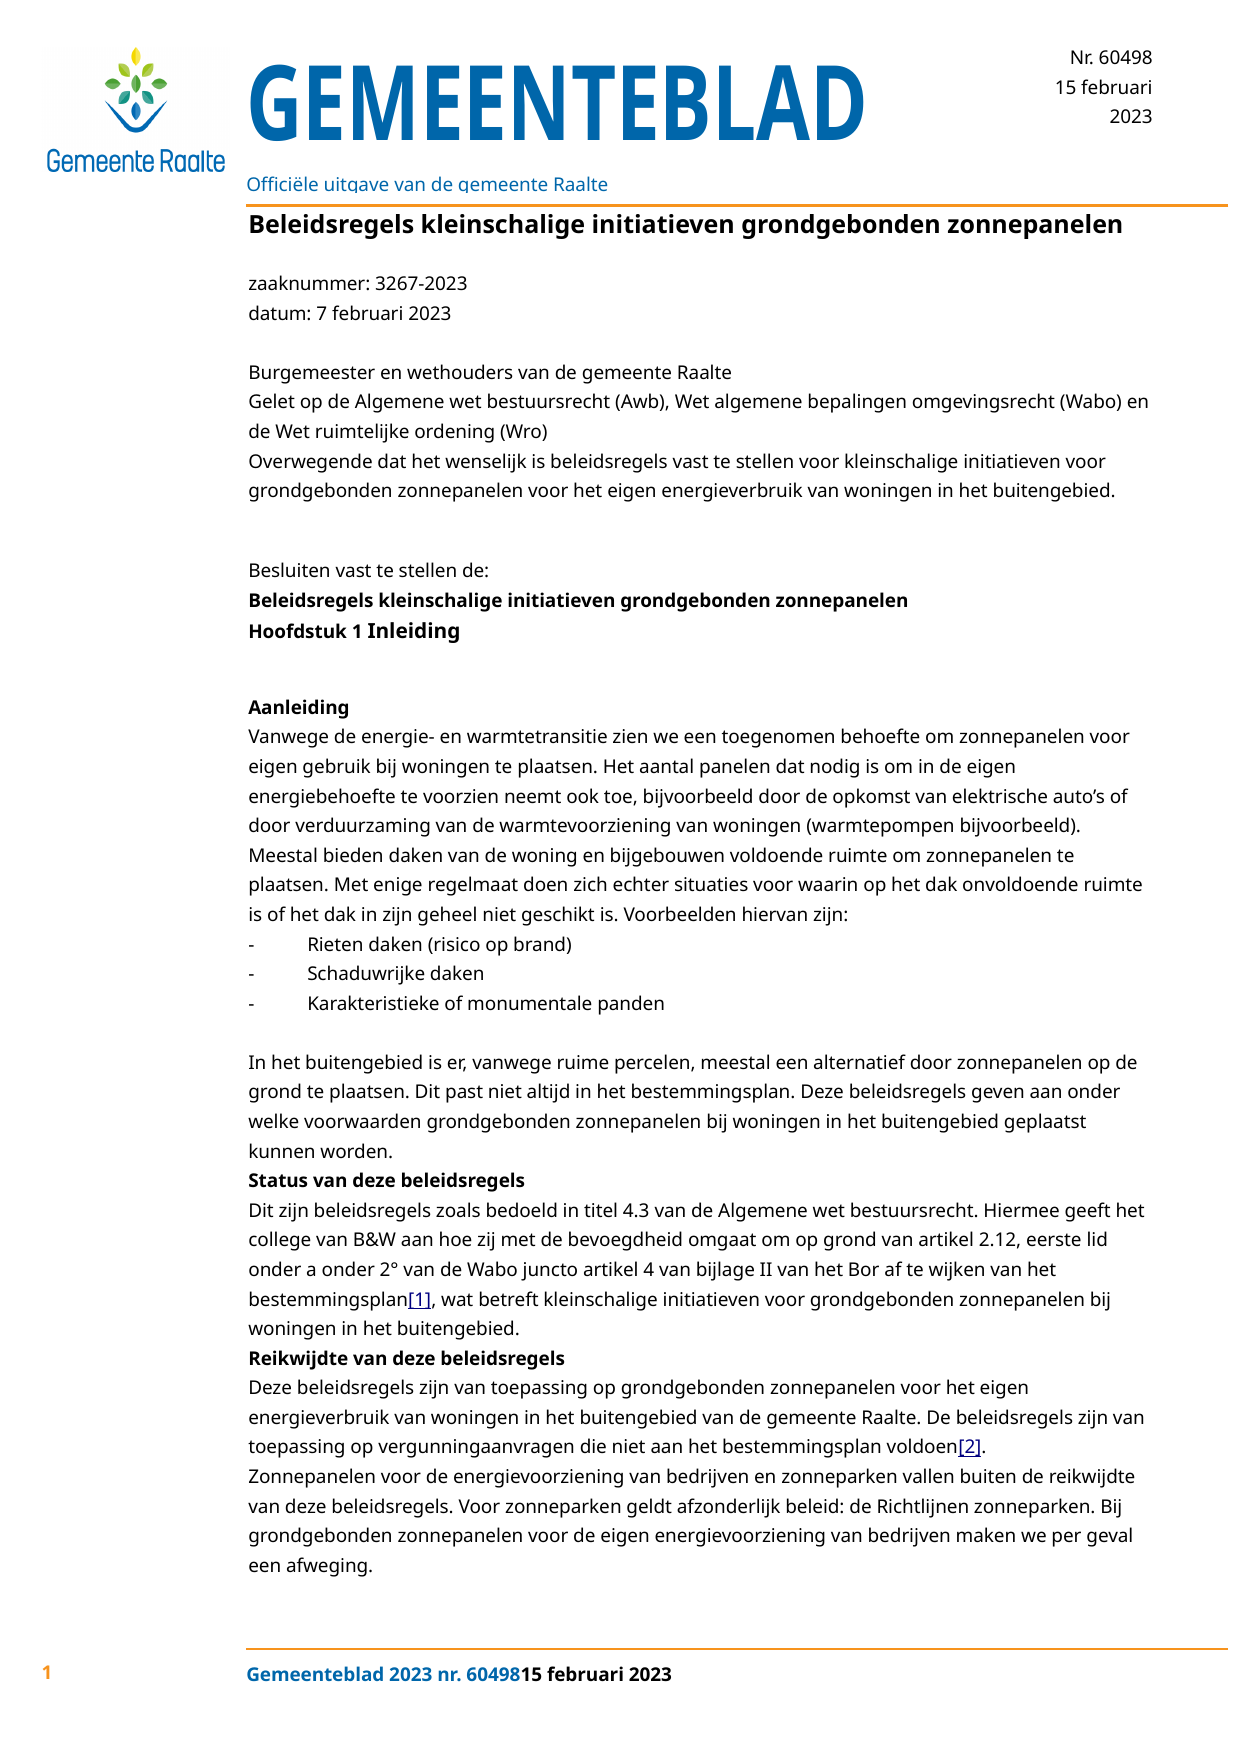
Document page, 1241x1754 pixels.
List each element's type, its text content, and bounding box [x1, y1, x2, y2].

list Schaduwrijke daken [248, 960, 1152, 986]
text Gelet op de Algemene wet bestuursrecht (Awb), Wet algemene bepalingen omgevingsrecht (Wabo) en de Wet ruimtelijke ordening (Wro) [248, 389, 1152, 444]
text Reikwijdte van deze beleidsregels [248, 1345, 1152, 1371]
text Meestal bieden daken van de woning en bijgebouwen voldoende ruimte om zonnepanelen te plaatsen. Met enige regelmaat doen zich echter situaties voor waarin op het dak onvoldoende ruimte is of het dak in zijn geheel niet geschikt is. Voorbeelden hiervan zijn: [248, 842, 1152, 927]
text Status van deze beleidsregels [248, 1167, 1152, 1193]
text Besluiten vast te stellen de: [248, 557, 1152, 583]
text Aanleiding [248, 694, 1152, 720]
text Burgemeester en wethouders van de gemeente Raalte [248, 359, 1152, 385]
text Vanwege de energie- en warmtetransitie zien we een toegenomen behoefte om zonnepanelen voor eigen gebruik bij woningen te plaatsen. Het aantal panelen dat nodig is om in de eigen energiebehoefte te voorzien neemt ook toe, bijvoorbeeld door de opkomst van elektrische auto’s of door verduurzaming van de warmtevoorziening van woningen (warmtepompen bijvoorbeeld). [248, 724, 1152, 838]
text Beleidsregels kleinschalige initiatieven grondgebonden zonnepanelen [248, 587, 1152, 613]
text In het buitengebied is er, vanwege ruime percelen, meestal een alternatief door zonnepanelen op de grond te plaatsen. Dit past niet altijd in het bestemmingsplan. Deze beleidsregels geven aan onder welke voorwaarden grondgebonden zonnepanelen bij woningen in het buitengebied geplaatst kunnen worden. [248, 1049, 1152, 1164]
picture [41, 47, 231, 172]
text Zonnepanelen voor de energievoorziening van bedrijven en zonneparken vallen buiten de reikwijdte van deze beleidsregels. Voor zonneparken geldt afzonderlijk beleid: de Richtlijnen zonneparken. Bij grondgebonden zonnepanelen voor de eigen energievoorziening van bedrijven maken we per geval een afweging. [248, 1463, 1152, 1578]
text datum: 7 februari 2023 [248, 300, 1152, 326]
text Hoofdstuk 1 Inleiding [248, 616, 1152, 645]
text Beleidsregels kleinschalige initiatieven grondgebonden zonnepanelen [248, 207, 1152, 241]
text Deze beleidsregels zijn van toepassing op grondgebonden zonnepanelen voor het eigen energieverbruik van woningen in het buitengebied van de gemeente Raalte. De beleidsregels zijn van toepassing op vergunningaanvragen die niet aan het bestemmingsplan voldoen[2]. [248, 1374, 1152, 1459]
text zaaknummer: 3267-2023 [248, 270, 1152, 296]
list Karakteristieke of monumentale panden [248, 990, 1152, 1016]
text Overwegende dat het wenselijk is beleidsregels vast te stellen voor kleinschalige initiatieven voor grondgebonden zonnepanelen voor het eigen energieverbruik van woningen in het buitengebied. [248, 448, 1152, 503]
text Dit zijn beleidsregels zoals bedoeld in titel 4.3 van de Algemene wet bestuursrecht. Hiermee geeft het college van B&W aan hoe zij met de bevoegdheid omgaat om op grond van artikel 2.12, eerste lid onder a onder 2° van de Wabo juncto artikel 4 van bijlage II van het Bor af te wijken van het bestemmingsplan[1], wat betreft kleinschalige initiatieven voor grondgebonden zonnepanelen bij woningen in het buitengebied. [248, 1197, 1152, 1341]
list Rieten daken (risico op brand) [248, 931, 1152, 957]
